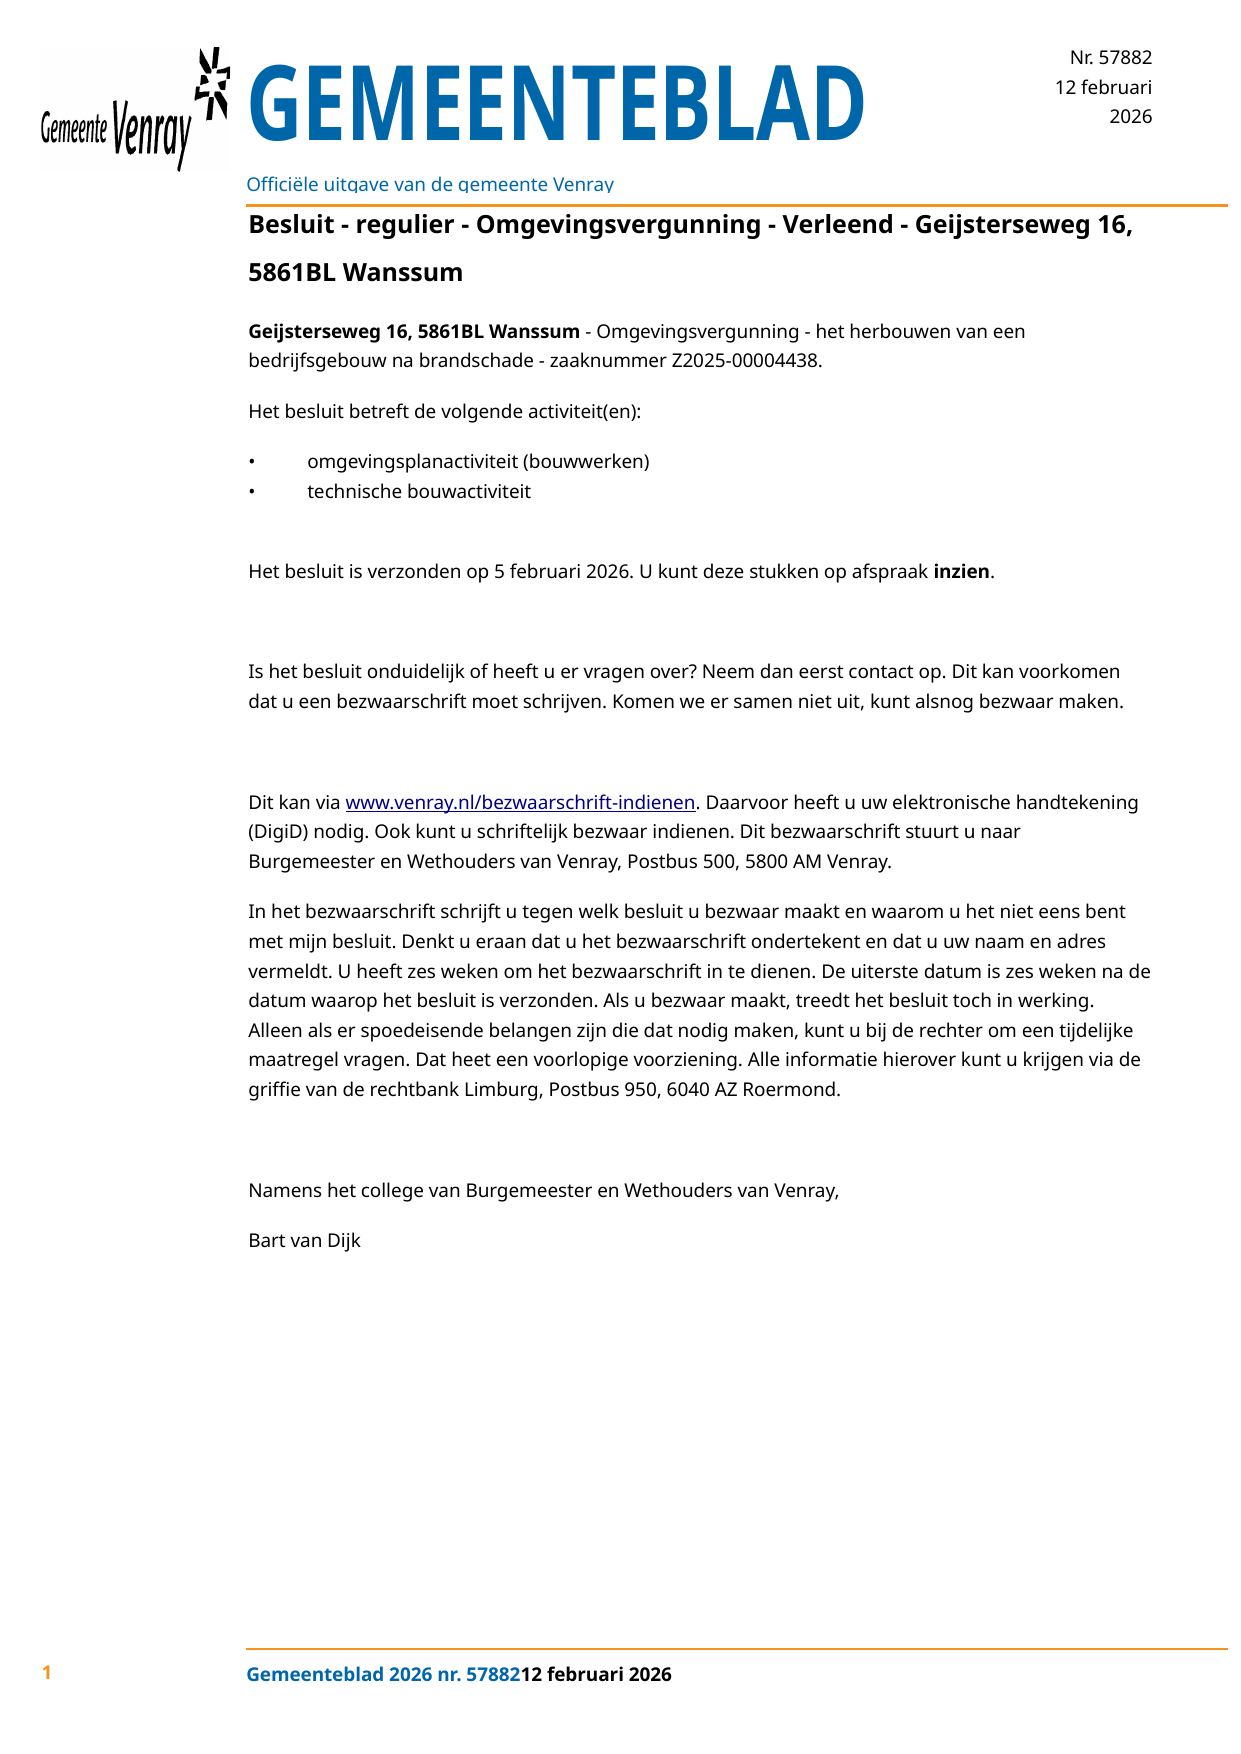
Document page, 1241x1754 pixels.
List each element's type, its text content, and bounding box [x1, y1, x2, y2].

text Het besluit is verzonden op 5 februari 2026. U kunt deze stukken op afspraak inzien. [248, 558, 1152, 584]
text Dit kan via www.venray.nl/bezwaarschrift-indienen. Daarvoor heeft u uw elektronische handtekening (DigiD) nodig. Ook kunt u schriftelijk bezwaar indienen. Dit bezwaarschrift stuurt u naar Burgemeester en Wethouders van Venray, Postbus 500, 5800 AM Venray. [248, 789, 1152, 874]
text Bart van Dijk [248, 1227, 1152, 1253]
list omgevingsplanactiviteit (bouwwerken) [248, 448, 1152, 474]
text Besluit - regulier - Omgevingsvergunning - Verleend - Geijsterseweg 16, 5861BL Wanssum [248, 207, 1152, 288]
text In het bezwaarschrift schrijft u tegen welk besluit u bezwaar maakt en waarom u het niet eens bent met mijn besluit. Denkt u eraan dat u het bezwaarschrift ondertekent en dat u uw naam en adres vermeldt. U heeft zes weken om het bezwaarschrift in te dienen. De uiterste datum is zes weken na de datum waarop het besluit is verzonden. Als u bezwaar maakt, treedt het besluit toch in werking. Alleen als er spoedeisende belangen zijn die dat nodig maken, kunt u bij de rechter om een tijdelijke maatregel vragen. Dat heet een voorlopige voorziening. Alle informatie hierover kunt u krijgen via de griffie van de rechtbank Limburg, Postbus 950, 6040 AZ Roermond. [248, 899, 1152, 1102]
text Is het besluit onduidelijk of heeft u er vragen over? Neem dan eerst contact op. Dit kan voorkomen dat u een bezwaarschrift moet schrijven. Komen we er samen niet uit, kunt alsnog bezwaar maken. [248, 659, 1152, 714]
text Het besluit betreft de volgende activiteit(en): [248, 398, 1152, 424]
text Geijsterseweg 16, 5861BL Wanssum - Omgevingsvergunning - het herbouwen van een bedrijfsgebouw na brandschade - zaaknummer Z2025-00004438. [248, 318, 1152, 373]
text Namens het college van Burgemeester en Wethouders van Venray, [248, 1177, 1152, 1203]
picture [41, 47, 231, 172]
list technische bouwactiviteit [248, 478, 1152, 504]
